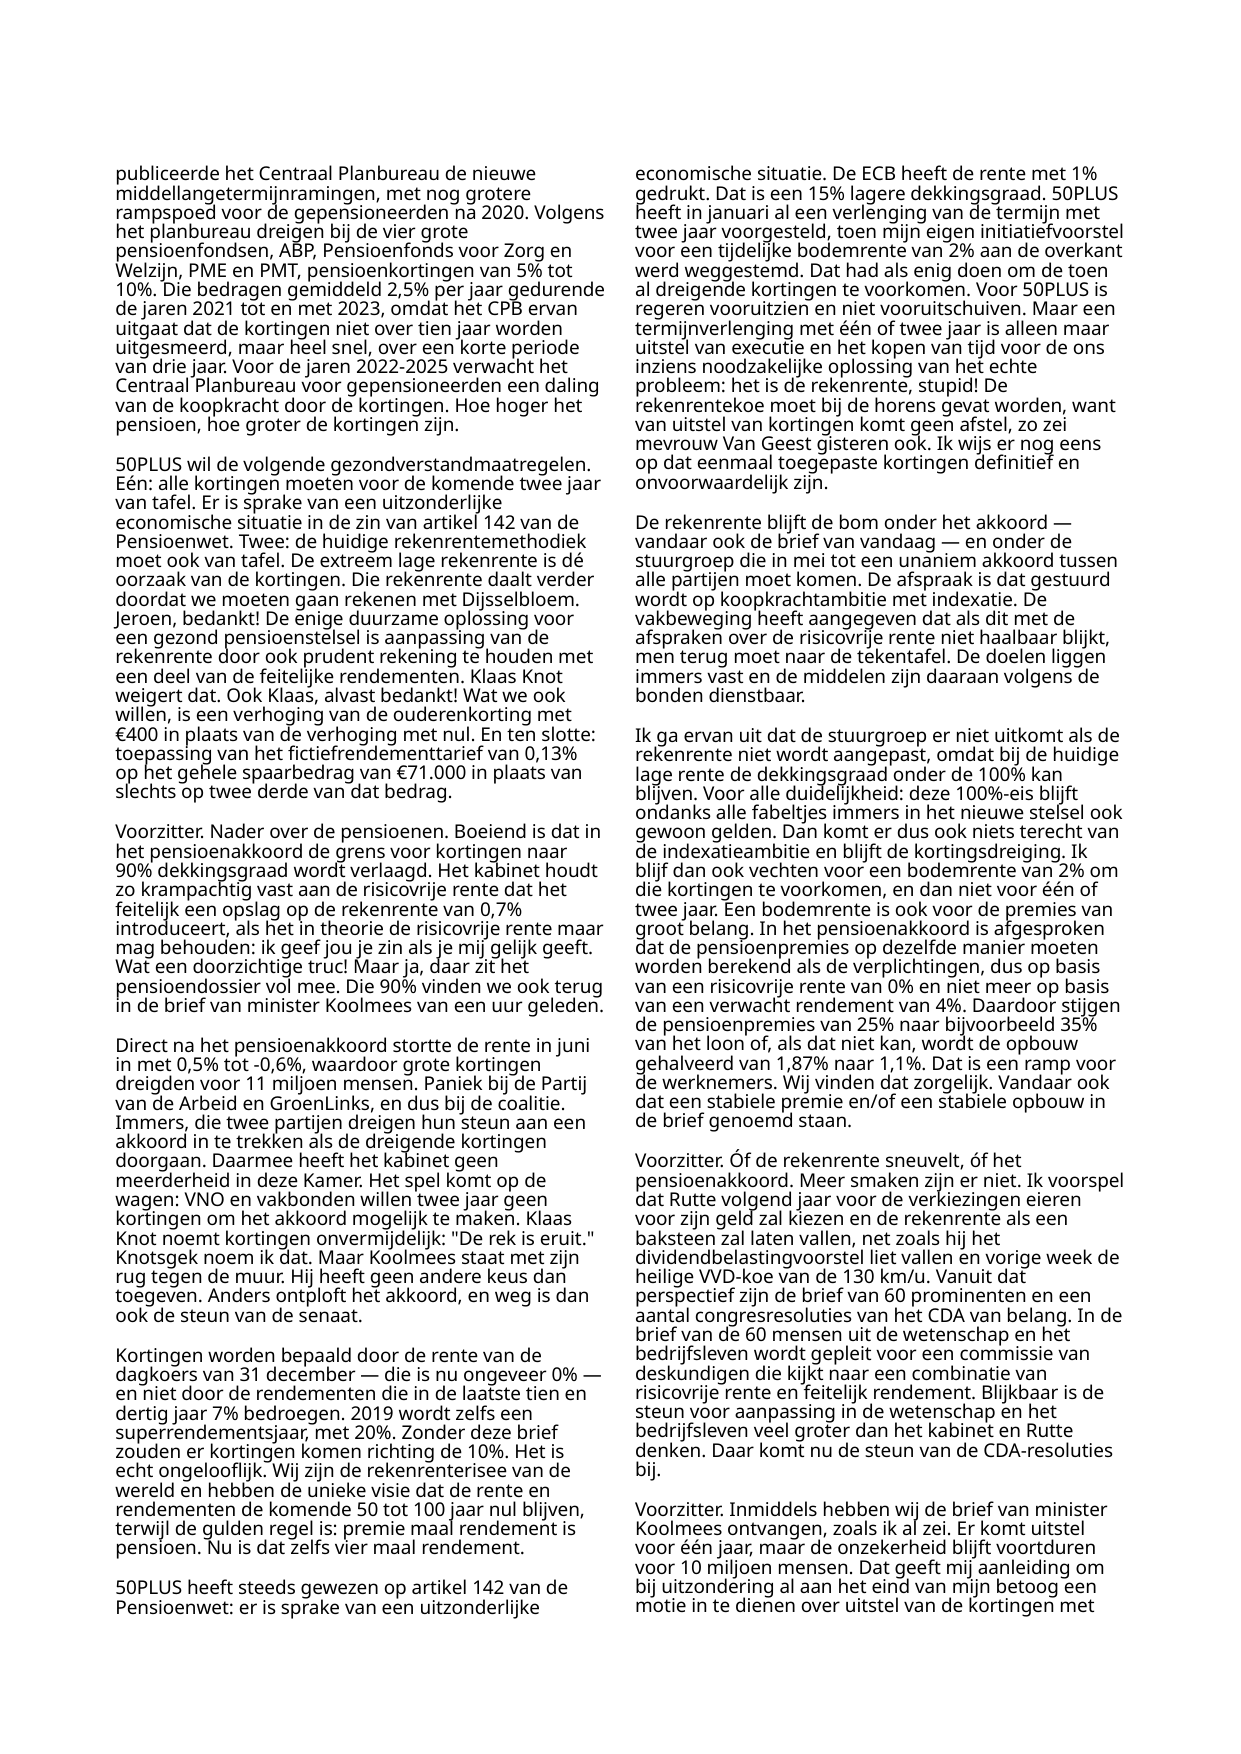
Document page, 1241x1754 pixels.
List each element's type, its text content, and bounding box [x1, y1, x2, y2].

text 50PLUS wil de volgende gezondverstandmaatregelen. Eén: alle kortingen moeten voor de komende twee jaar van tafel. Er is sprake van een uitzonderlijke economische situatie in de zin van artikel 142 van de Pensioenwet. Twee: de huidige rekenrentemethodiek moet ook van tafel. De extreem lage rekenrente is dé oorzaak van de kortingen. Die rekenrente daalt verder doordat we moeten gaan rekenen met Dijsselbloem. Jeroen, bedankt! De enige duurzame oplossing voor een gezond pensioenstelsel is aanpassing van de rekenrente door ook prudent rekening te houden met een deel van de feitelijke rendementen. Klaas Knot weigert dat. Ook Klaas, alvast bedankt! Wat we ook willen, is een verhoging van de ouderenkorting met €400 in plaats van de verhoging met nul. En ten slotte: toepassing van het fictiefrendementtarief van 0,13% op het gehele spaarbedrag van €71.000 in plaats van slechts op twee derde van dat bedrag. [115, 456, 605, 803]
text Voorzitter. Nader over de pensioenen. Boeiend is dat in het pensioenakkoord de grens voor kortingen naar 90% dekkingsgraad wordt verlaagd. Het kabinet houdt zo krampachtig vast aan de risicovrije rente dat het feitelijk een opslag op de rekenrente van 0,7% introduceert, als het in theorie de risicovrije rente maar mag behouden: ik geef jou je zin als je mij gelijk geeft. Wat een doorzichtige truc! Maar ja, daar zit het pensioendossier vol mee. Die 90% vinden we ook terug in de brief van minister Koolmees van een uur geleden. [115, 823, 605, 1016]
text Voorzitter. Inmiddels hebben wij de brief van minister Koolmees ontvangen, zoals ik al zei. Er komt uitstel voor één jaar, maar de onzekerheid blijft voortduren voor 10 miljoen mensen. Dat geeft mij aanleiding om bij uitzondering al aan het eind van mijn betoog een motie in te dienen over uitstel van de kortingen met [635, 1501, 1125, 1616]
text De rekenrente blijft de bom onder het akkoord — vandaar ook de brief van vandaag — en onder de stuurgroep die in mei tot een unaniem akkoord tussen alle partijen moet komen. De afspraak is dat gestuurd wordt op koopkrachtambitie met indexatie. De vakbeweging heeft aangegeven dat als dit met de afspraken over de risicovrije rente niet haalbaar blijkt, men terug moet naar de tekentafel. De doelen liggen immers vast en de middelen zijn daaraan volgens de bonden dienstbaar. [635, 514, 1125, 706]
text economische situatie. De ECB heeft de rente met 1% gedrukt. Dat is een 15% lagere dekkingsgraad. 50PLUS heeft in januari al een verlenging van de termijn met twee jaar voorgesteld, toen mijn eigen initiatiefvoorstel voor een tijdelijke bodemrente van 2% aan de overkant werd weggestemd. Dat had als enig doen om de toen al dreigende kortingen te voorkomen. Voor 50PLUS is regeren vooruitzien en niet vooruitschuiven. Maar een termijnverlenging met één of twee jaar is alleen maar uitstel van executie en het kopen van tijd voor de ons inziens noodzakelijke oplossing van het echte probleem: het is de rekenrente, stupid! De rekenrentekoe moet bij de horens gevat worden, want van uitstel van kortingen komt geen afstel, zo zei mevrouw Van Geest gisteren ook. Ik wijs er nog eens op dat eenmaal toegepaste kortingen definitief en onvoorwaardelijk zijn. [635, 165, 1125, 493]
text Voorzitter. Óf de rekenrente sneuvelt, óf het pensioenakkoord. Meer smaken zijn er niet. Ik voorspel dat Rutte volgend jaar voor de verkiezingen eieren voor zijn geld zal kiezen en de rekenrente als een baksteen zal laten vallen, net zoals hij het dividendbelastingvoorstel liet vallen en vorige week de heilige VVD-koe van de 130 km/u. Vanuit dat perspectief zijn de brief van 60 prominenten en een aantal congresresoluties van het CDA van belang. In de brief van de 60 mensen uit de wetenschap en het bedrijfsleven wordt gepleit voor een commissie van deskundigen die kijkt naar een combinatie van risicovrije rente en feitelijk rendement. Blijkbaar is de steun voor aanpassing in de wetenschap en het bedrijfsleven veel groter dan het kabinet en Rutte denken. Daar komt nu de steun van de CDA-resoluties bij. [635, 1152, 1125, 1480]
text publiceerde het Centraal Planbureau de nieuwe middellangetermijnramingen, met nog grotere rampspoed voor de gepensioneerden na 2020. Volgens het planbureau dreigen bij de vier grote pensioenfondsen, ABP, Pensioenfonds voor Zorg en Welzijn, PME en PMT, pensioenkortingen van 5% tot 10%. Die bedragen gemiddeld 2,5% per jaar gedurende de jaren 2021 tot en met 2023, omdat het CPB ervan uitgaat dat de kortingen niet over tien jaar worden uitgesmeerd, maar heel snel, over een korte periode van drie jaar. Voor de jaren 2022-2025 verwacht het Centraal Planbureau voor gepensioneerden een daling van de koopkracht door de kortingen. Hoe hoger het pensioen, hoe groter de kortingen zijn. [115, 165, 605, 435]
text Ik ga ervan uit dat de stuurgroep er niet uitkomt als de rekenrente niet wordt aangepast, omdat bij de huidige lage rente de dekkingsgraad onder de 100% kan blijven. Voor alle duidelijkheid: deze 100%-eis blijft ondanks alle fabeltjes immers in het nieuwe stelsel ook gewoon gelden. Dan komt er dus ook niets terecht van de indexatieambitie en blijft de kortingsdreiging. Ik blijf dan ook vechten voor een bodemrente van 2% om die kortingen te voorkomen, en dan niet voor één of twee jaar. Een bodemrente is ook voor de premies van groot belang. In het pensioenakkoord is afgesproken dat de pensioenpremies op dezelfde manier moeten worden berekend als de verplichtingen, dus op basis van een risicovrije rente van 0% en niet meer op basis van een verwacht rendement van 4%. Daardoor stijgen de pensioenpremies van 25% naar bijvoorbeeld 35% van het loon of, als dat niet kan, wordt de opbouw gehalveerd van 1,87% naar 1,1%. Dat is een ramp voor de werknemers. Wij vinden dat zorgelijk. Vandaar ook dat een stabiele premie en/of een stabiele opbouw in de brief genoemd staan. [635, 727, 1125, 1132]
text Kortingen worden bepaald door de rente van de dagkoers van 31 december — die is nu ongeveer 0% — en niet door de rendementen die in de laatste tien en dertig jaar 7% bedroegen. 2019 wordt zelfs een superrendementsjaar, met 20%. Zonder deze brief zouden er kortingen komen richting de 10%. Het is echt ongelooflijk. Wij zijn de rekenrenterisee van de wereld en hebben de unieke visie dat de rente en rendementen de komende 50 tot 100 jaar nul blijven, terwijl de gulden regel is: premie maal rendement is pensioen. Nu is dat zelfs vier maal rendement. [115, 1347, 605, 1559]
text Direct na het pensioenakkoord stortte de rente in juni in met 0,5% tot -0,6%, waardoor grote kortingen dreigden voor 11 miljoen mensen. Paniek bij de Partij van de Arbeid en GroenLinks, en dus bij de coalitie. Immers, die twee partijen dreigen hun steun aan een akkoord in te trekken als de dreigende kortingen doorgaan. Daarmee heeft het kabinet geen meerderheid in deze Kamer. Het spel komt op de wagen: VNO en vakbonden willen twee jaar geen kortingen om het akkoord mogelijk te maken. Klaas Knot noemt kortingen onvermijdelijk: "De rek is eruit." Knotsgek noem ik dat. Maar Koolmees staat met zijn rug tegen de muur. Hij heeft geen andere keus dan toegeven. Anders ontploft het akkoord, en weg is dan ook de steun van de senaat. [115, 1037, 605, 1326]
text 50PLUS heeft steeds gewezen op artikel 142 van de Pensioenwet: er is sprake van een uitzonderlijke [115, 1579, 605, 1618]
